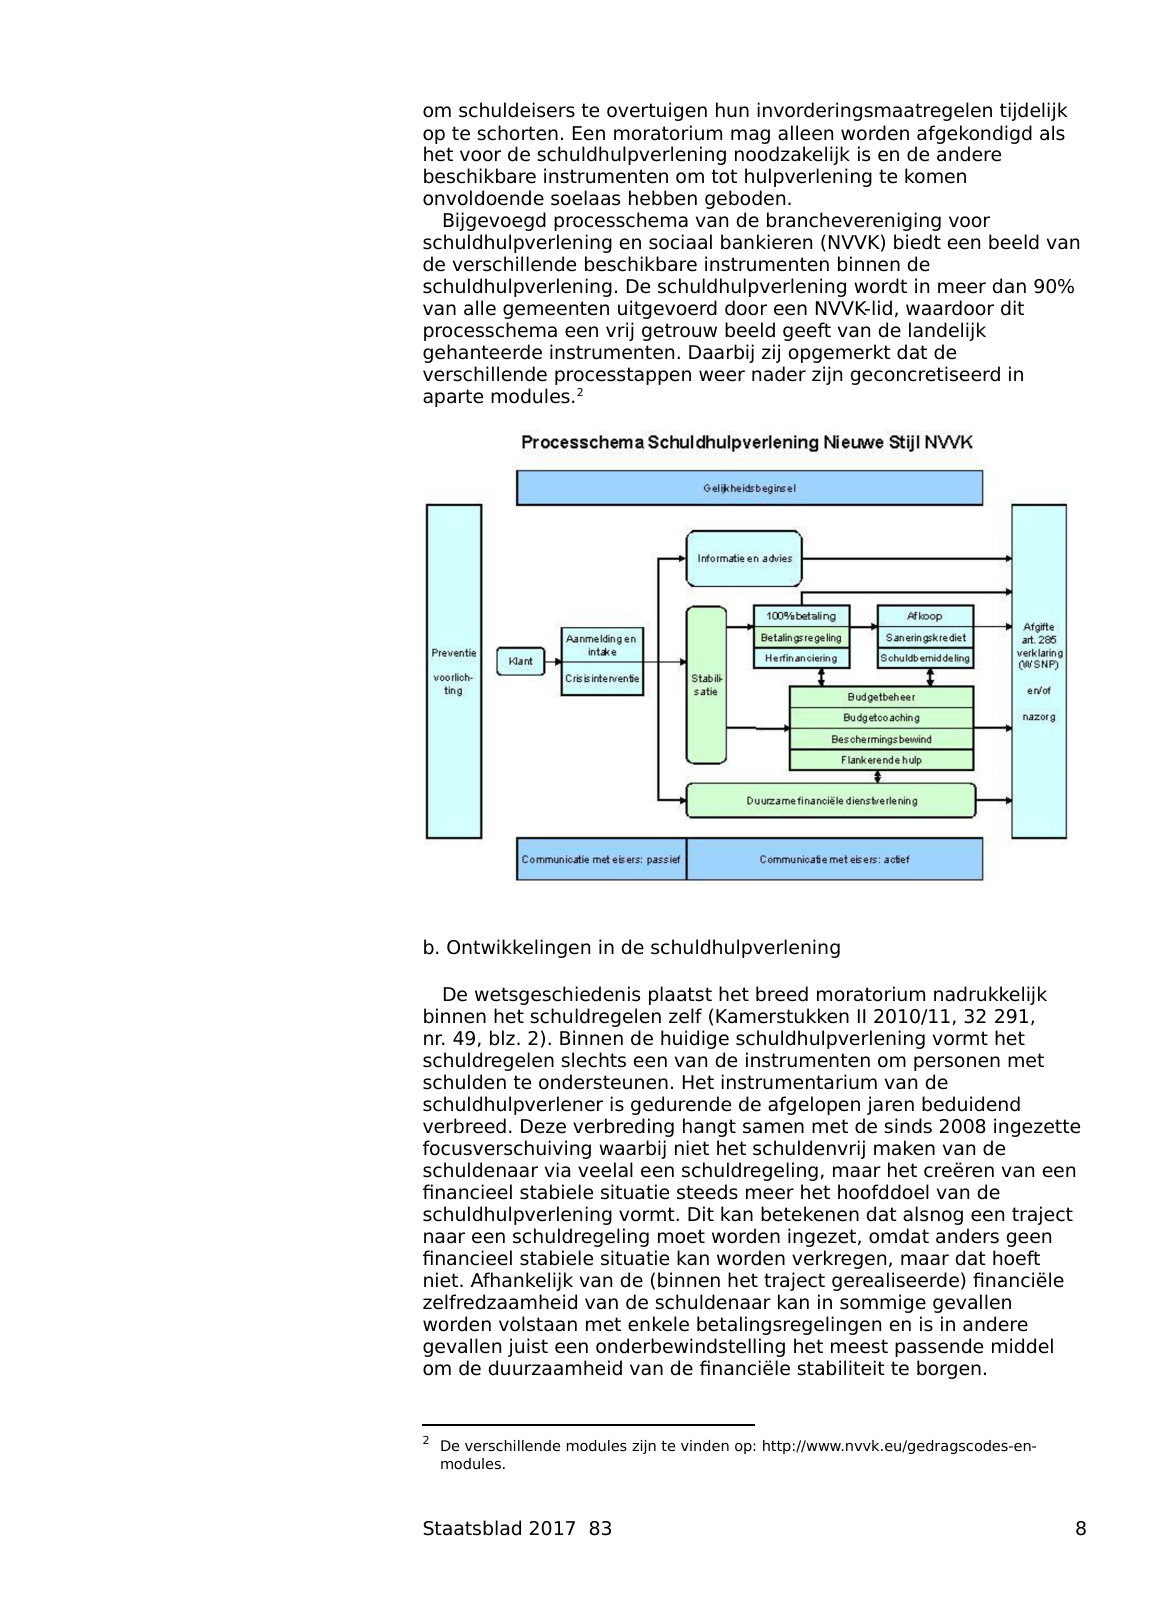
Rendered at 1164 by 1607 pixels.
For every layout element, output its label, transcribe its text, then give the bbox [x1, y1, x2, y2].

subtitle b. Ontwikkelingen in de schuldhulpverlening [422, 937, 1087, 959]
text om schuldeisers te overtuigen hun invorderingsmaatregelen tijdelijk op te schorten. Een moratorium mag alleen worden afgekondigd als het voor de schuldhulpverlening noodzakelijk is en de andere beschikbare instrumenten om tot hulpverlening te komen onvoldoende soelaas hebben geboden. [422, 100, 1087, 210]
picture [422, 430, 1072, 885]
text Bijgevoegd processchema van de branchevereniging voor schuldhulpverlening en sociaal bankieren (NVVK) biedt een beeld van de verschillende beschikbare instrumenten binnen de schuldhulpverlening. De schuldhulpverlening wordt in meer dan 90% van alle gemeenten uitgevoerd door een NVVK-lid, waardoor dit processchema een vrij getrouw beeld geeft van de landelijk gehanteerde instrumenten. Daarbij zij opgemerkt dat de verschillende processtappen weer nader zijn geconcretiseerd in aparte modules. [422, 210, 1087, 408]
text De wetsgeschiedenis plaatst het breed moratorium nadrukkelijk binnen het schuldregelen zelf (Kamerstukken II 2010/11, 32 291, nr. 49, blz. 2). Binnen de huidige schuldhulpverlening vormt het schuldregelen slechts een van de instrumenten om personen met schulden te ondersteunen. Het instrumentarium van de schuldhulpverlener is gedurende de afgelopen jaren beduidend verbreed. Deze verbreding hangt samen met de sinds 2008 ingezette focusverschuiving waarbij niet het schuldenvrij maken van de schuldenaar via veelal een schuldregeling, maar het creëren van een financieel stabiele situatie steeds meer het hoofddoel van de schuldhulpverlening vormt. Dit kan betekenen dat alsnog een traject naar een schuldregeling moet worden ingezet, omdat anders geen financieel stabiele situatie kan worden verkregen, maar dat hoeft niet. Afhankelijk van de (binnen het traject gerealiseerde) financiële zelfredzaamheid van de schuldenaar kan in sommige gevallen worden volstaan met enkele betalingsregelingen en is in andere gevallen juist een onderbewindstelling het meest passende middel om de duurzaamheid van de financiële stabiliteit te borgen. [422, 984, 1087, 1379]
text De verschillende modules zijn te vinden op: http://www.nvvk.eu/gedragscodes-en-modules. [422, 1434, 1087, 1473]
